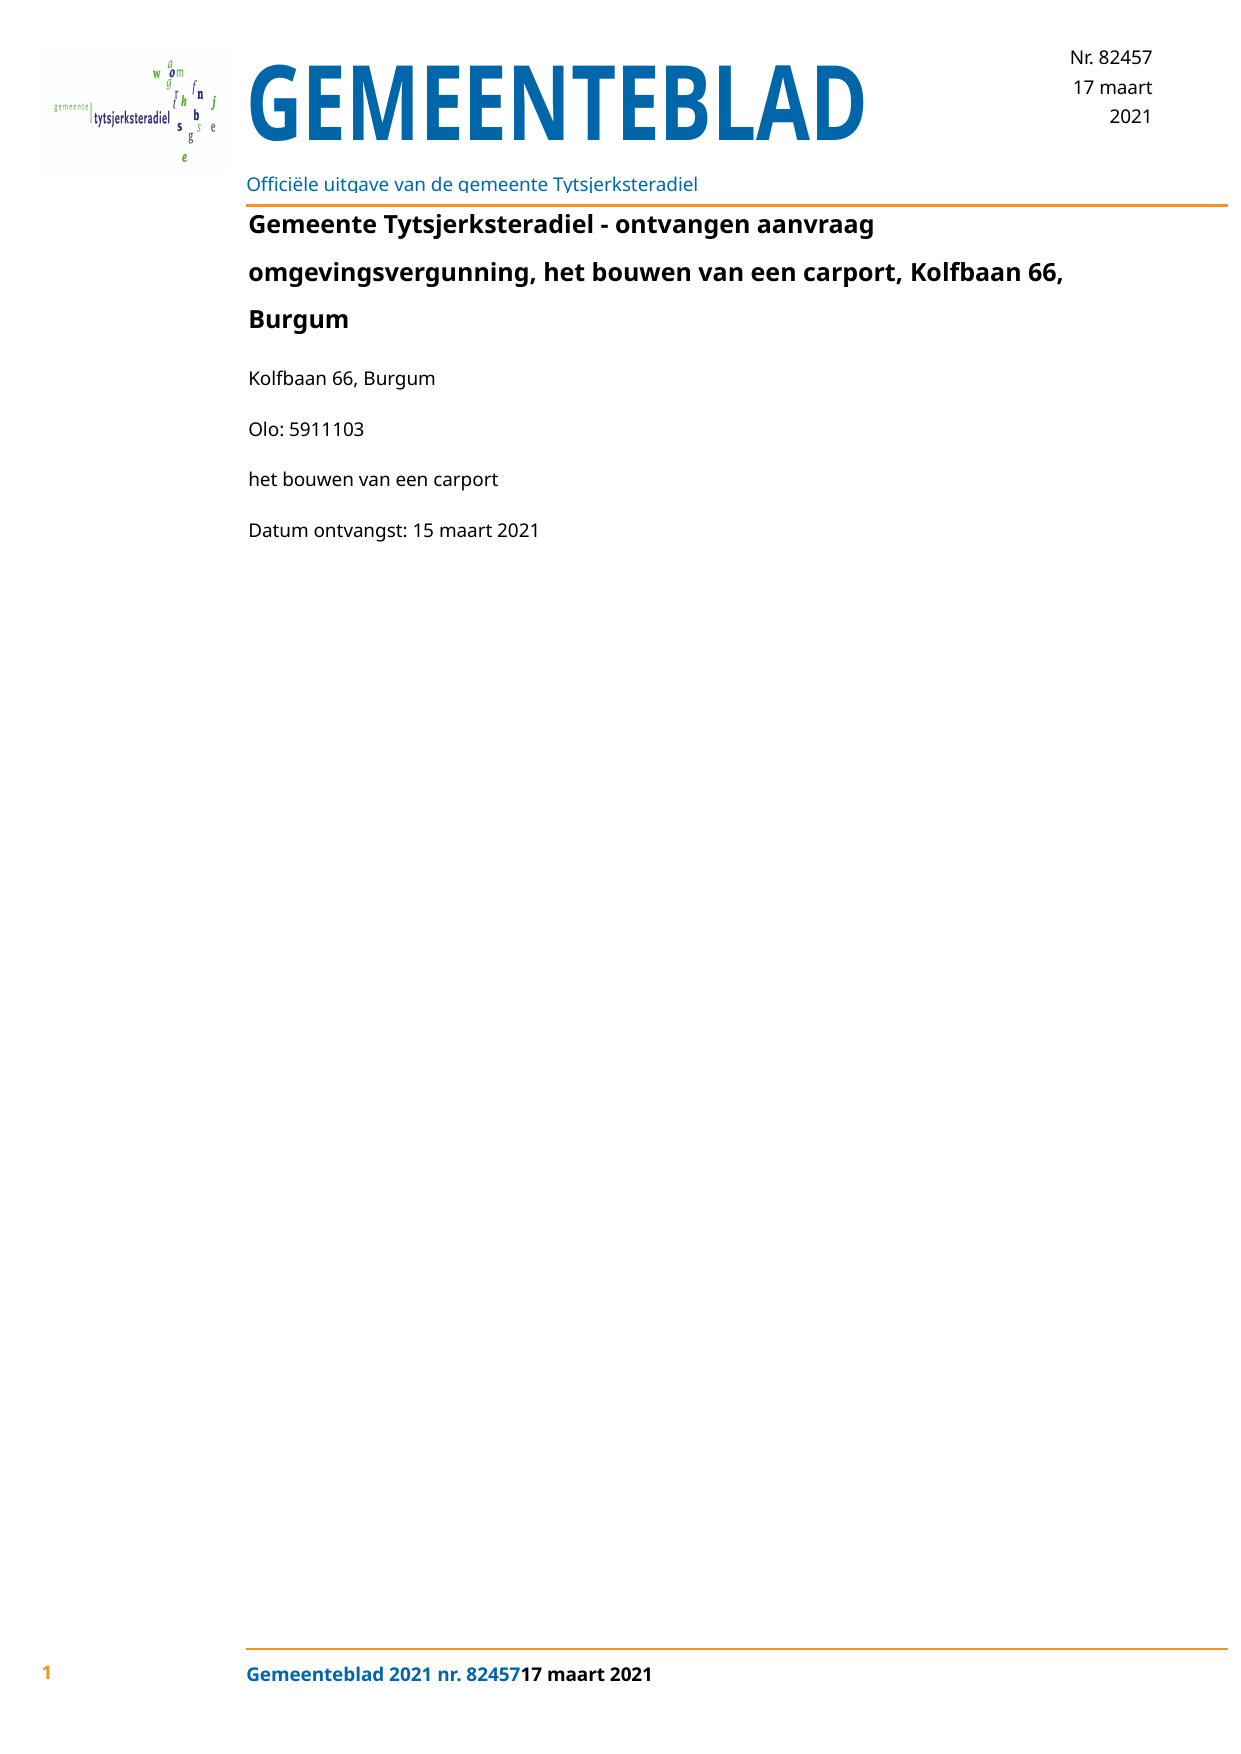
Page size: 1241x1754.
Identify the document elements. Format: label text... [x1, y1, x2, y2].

text Datum ontvangst: 15 maart 2021 [248, 517, 1152, 542]
picture [41, 47, 231, 172]
text Kolfbaan 66, Burgum [248, 366, 1152, 391]
text Olo: 5911103 [248, 416, 1152, 442]
text Gemeente Tytsjerksteradiel - ontvangen aanvraag omgevingsvergunning, het bouwen van een carport, Kolfbaan 66, Burgum [248, 207, 1152, 336]
text het bouwen van een carport [248, 466, 1152, 492]
